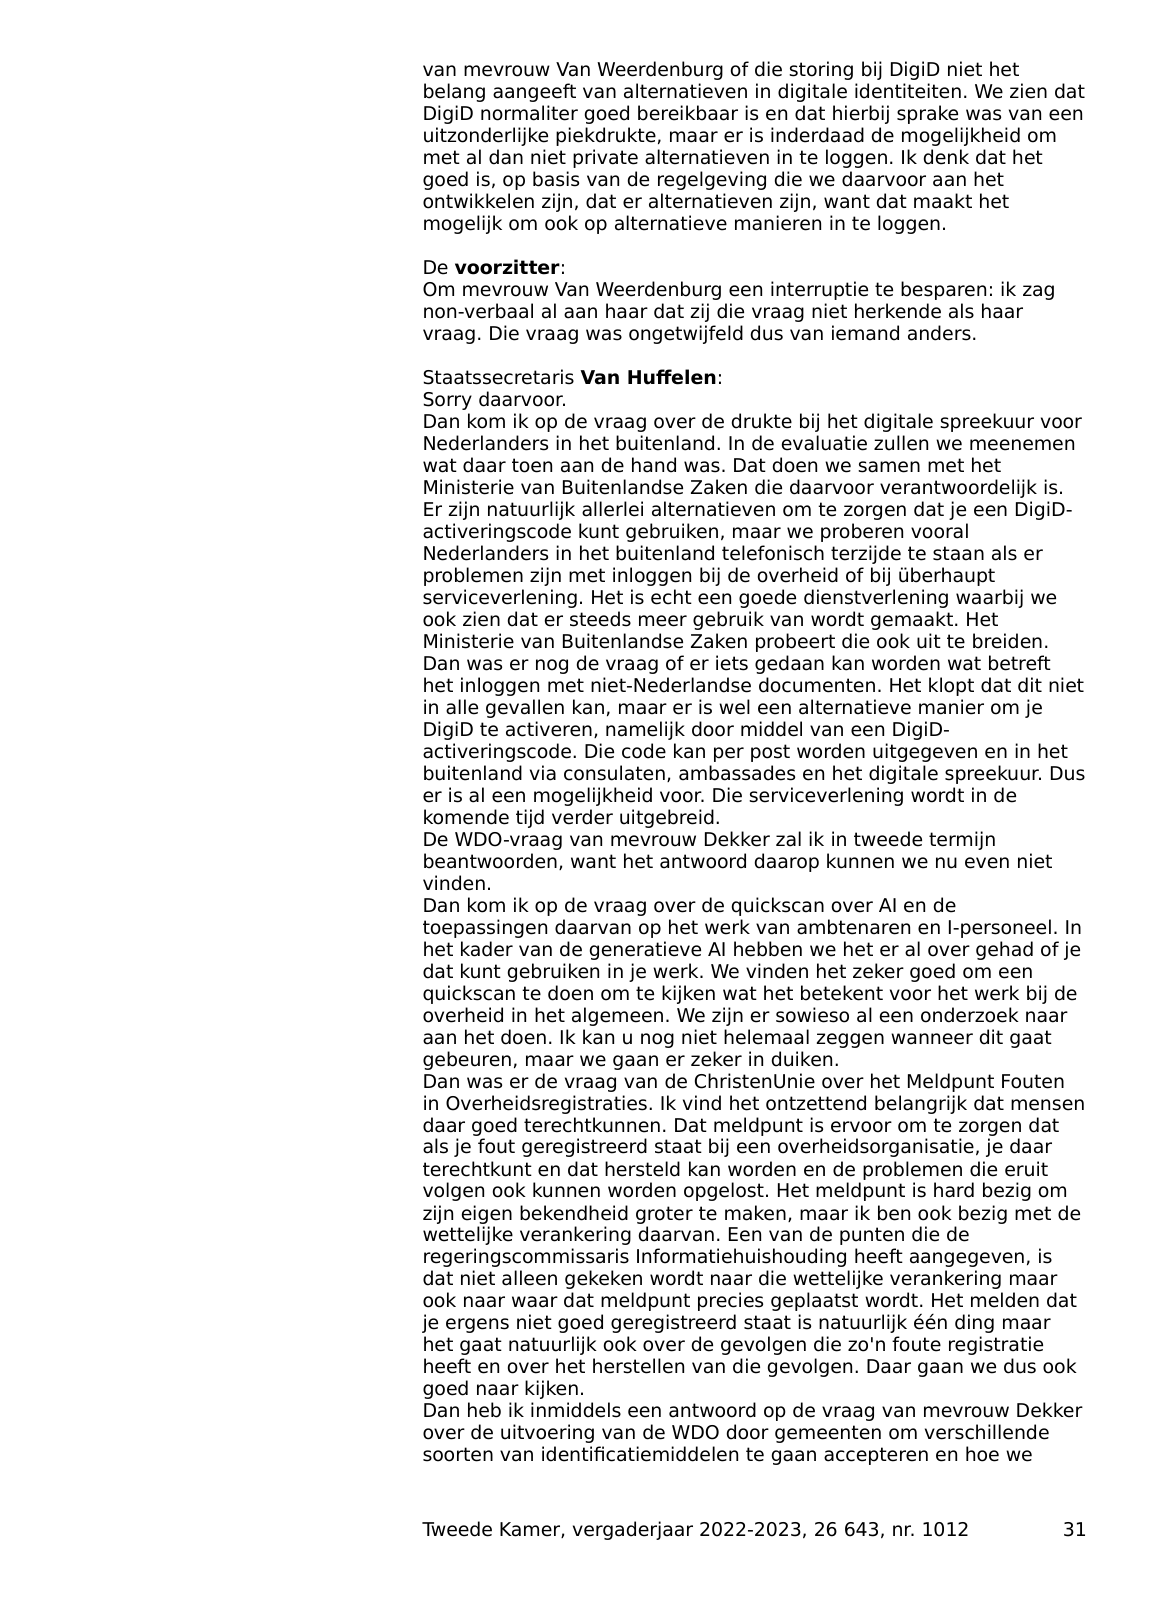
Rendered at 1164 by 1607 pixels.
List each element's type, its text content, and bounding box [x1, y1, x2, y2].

text Om mevrouw Van Weerdenburg een interruptie te besparen: ik zag non-verbaal al aan haar dat zij die vraag niet herkende als haar vraag. Die vraag was ongetwijfeld dus van iemand anders. [422, 279, 1087, 345]
text Dan was er nog de vraag of er iets gedaan kan worden wat betreft het inloggen met niet-Nederlandse documenten. Het klopt dat dit niet in alle gevallen kan, maar er is wel een alternatieve manier om je DigiD te activeren, namelijk door middel van een DigiD-activeringscode. Die code kan per post worden uitgegeven en in het buitenland via consulaten, ambassades en het digitale spreekuur. Dus er is al een mogelijkheid voor. Die serviceverlening wordt in de komende tijd verder uitgebreid. [422, 653, 1087, 829]
text De WDO-vraag van mevrouw Dekker zal ik in tweede termijn beantwoorden, want het antwoord daarop kunnen we nu even niet vinden. [422, 829, 1087, 895]
text Sorry daarvoor. [422, 389, 1087, 411]
text De voorzitter: [422, 257, 1087, 279]
text Dan was er de vraag van de ChristenUnie over het Meldpunt Fouten in Overheidsregistraties. Ik vind het ontzettend belangrijk dat mensen daar goed terechtkunnen. Dat meldpunt is ervoor om te zorgen dat als je fout geregistreerd staat bij een overheidsorganisatie, je daar terechtkunt en dat hersteld kan worden en de problemen die eruit volgen ook kunnen worden opgelost. Het meldpunt is hard bezig om zijn eigen bekendheid groter te maken, maar ik ben ook bezig met de wettelijke verankering daarvan. Een van de punten die de regeringscommissaris Informatiehuishouding heeft aangegeven, is dat niet alleen gekeken wordt naar die wettelijke verankering maar ook naar waar dat meldpunt precies geplaatst wordt. Het melden dat je ergens niet goed geregistreerd staat is natuurlijk één ding maar het gaat natuurlijk ook over de gevolgen die zo'n foute registratie heeft en over het herstellen van die gevolgen. Daar gaan we dus ook goed naar kijken. [422, 1071, 1087, 1400]
text Dan kom ik op de vraag over de drukte bij het digitale spreekuur voor Nederlanders in het buitenland. In de evaluatie zullen we meenemen wat daar toen aan de hand was. Dat doen we samen met het Ministerie van Buitenlandse Zaken die daarvoor verantwoordelijk is. Er zijn natuurlijk allerlei alternatieven om te zorgen dat je een DigiD-activeringscode kunt gebruiken, maar we proberen vooral Nederlanders in het buitenland telefonisch terzijde te staan als er problemen zijn met inloggen bij de overheid of bij überhaupt serviceverlening. Het is echt een goede dienstverlening waarbij we ook zien dat er steeds meer gebruik van wordt gemaakt. Het Ministerie van Buitenlandse Zaken probeert die ook uit te breiden. [422, 411, 1087, 653]
text van mevrouw Van Weerdenburg of die storing bij DigiD niet het belang aangeeft van alternatieven in digitale identiteiten. We zien dat DigiD normaliter goed bereikbaar is en dat hierbij sprake was van een uitzonderlijke piekdrukte, maar er is inderdaad de mogelijkheid om met al dan niet private alternatieven in te loggen. Ik denk dat het goed is, op basis van de regelgeving die we daarvoor aan het ontwikkelen zijn, dat er alternatieven zijn, want dat maakt het mogelijk om ook op alternatieve manieren in te loggen. [422, 59, 1087, 235]
text Dan heb ik inmiddels een antwoord op de vraag van mevrouw Dekker over de uitvoering van de WDO door gemeenten om verschillende soorten van identificatiemiddelen te gaan accepteren en hoe we [422, 1400, 1087, 1466]
text Dan kom ik op de vraag over de quickscan over AI en de toepassingen daarvan op het werk van ambtenaren en I-personeel. In het kader van de generatieve AI hebben we het er al over gehad of je dat kunt gebruiken in je werk. We vinden het zeker goed om een quickscan te doen om te kijken wat het betekent voor het werk bij de overheid in het algemeen. We zijn er sowieso al een onderzoek naar aan het doen. Ik kan u nog niet helemaal zeggen wanneer dit gaat gebeuren, maar we gaan er zeker in duiken. [422, 895, 1087, 1071]
text Staatssecretaris Van Huffelen: [422, 367, 1087, 389]
